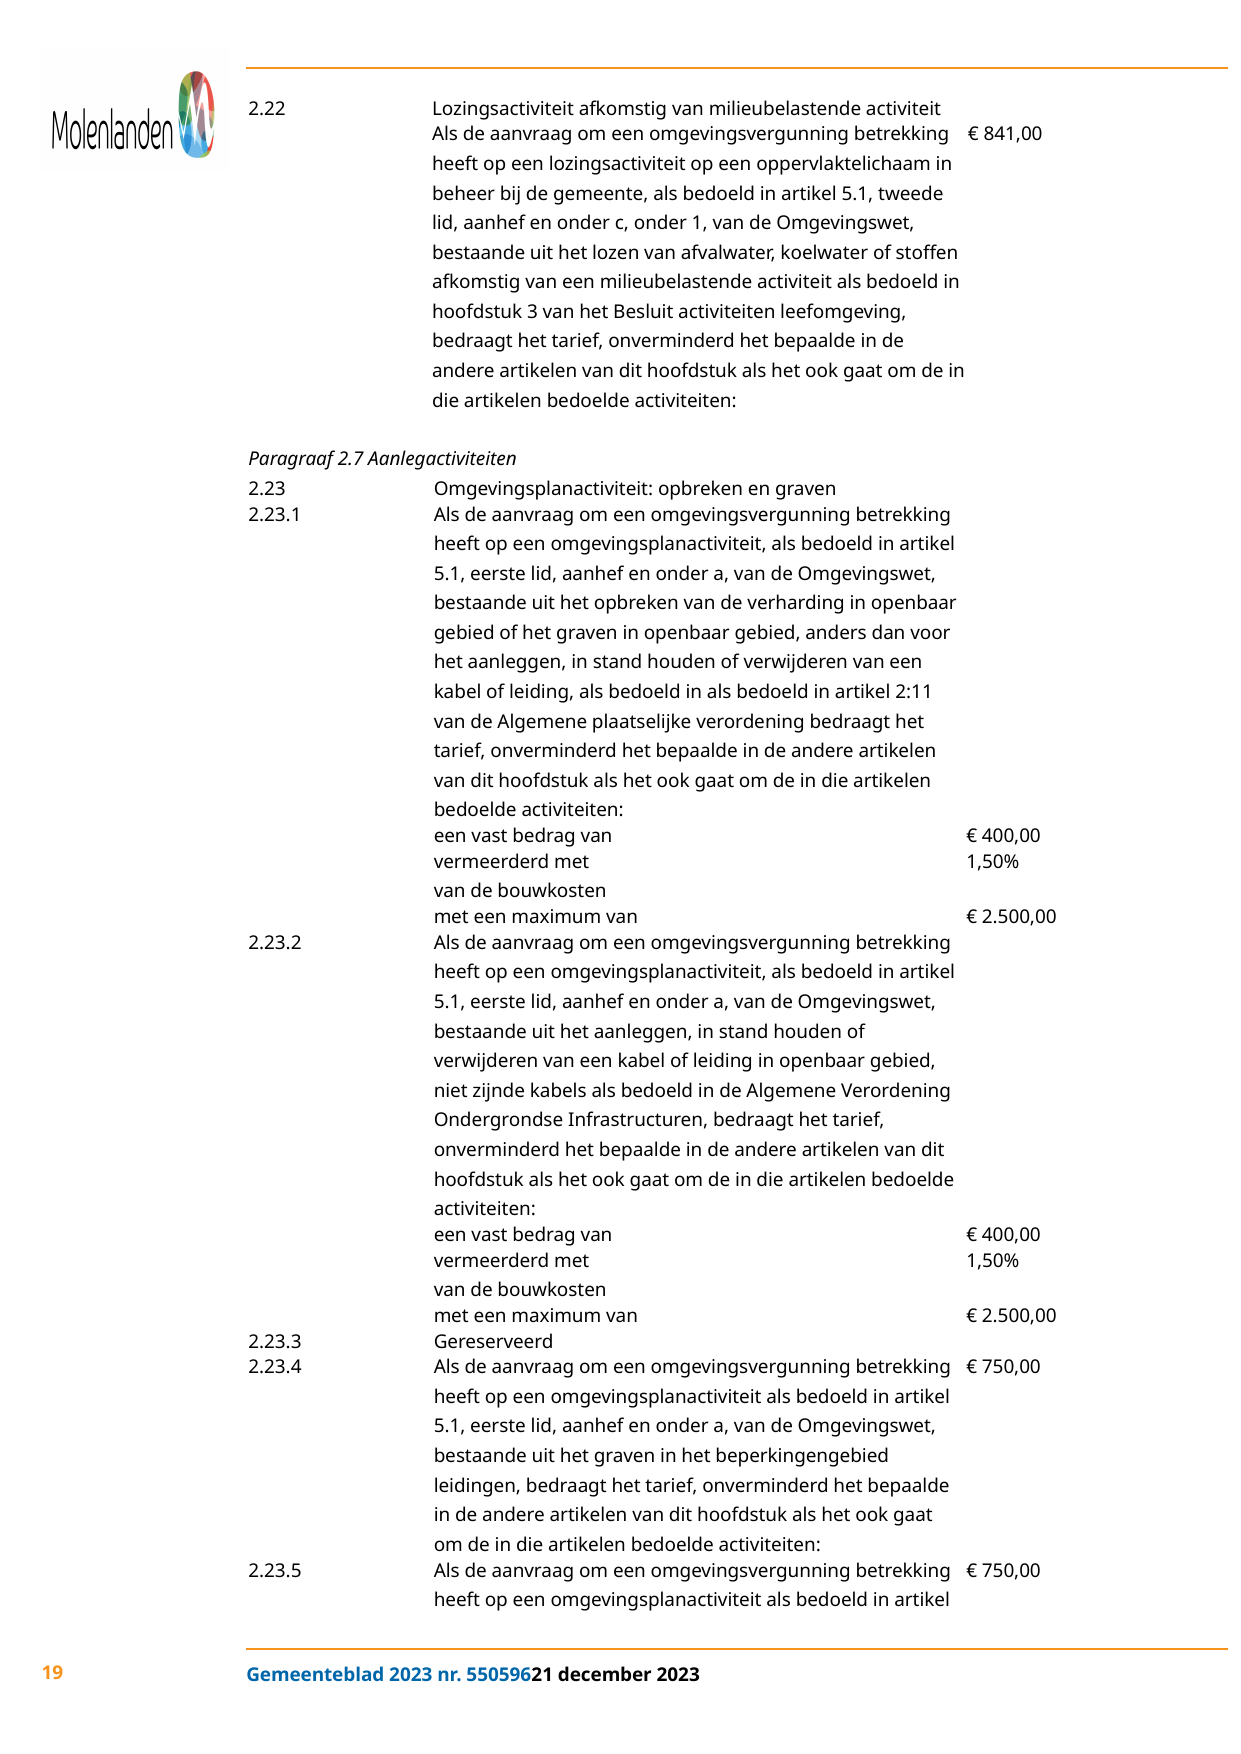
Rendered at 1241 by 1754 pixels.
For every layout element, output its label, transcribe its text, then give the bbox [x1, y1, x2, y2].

table_cell Lozingsactiviteit afkomstig van milieubelastende activiteit [432, 95, 968, 121]
table_cell Als de aanvraag om een omgevingsvergunning betrekking heeft op een omgevingsplanactiviteit, als bedoeld in artikel 5.1, eerste lid, aanhef en onder a, van de Omgevingswet, bestaande uit het aanleggen, in stand houden of verwijderen van een kabel of leiding in openbaar gebied, niet zijnde kabels als bedoeld in de Algemene Verordening Ondergrondse Infrastructuren, bedraagt het tarief, onverminderd het bepaalde in de andere artikelen van dit hoofdstuk als het ook gaat om de in die artikelen bedoelde activiteiten: [434, 929, 966, 1221]
table_cell [966, 929, 1152, 1221]
table_cell € 2.500,00 [966, 903, 1152, 929]
table_header Omgevingsplanactiviteit: opbreken en graven [434, 475, 966, 501]
table_cell € 750,00 [966, 1354, 1152, 1557]
table_cell [248, 1221, 433, 1247]
table_cell Als de aanvraag om een omgevingsvergunning betrekking heeft op een omgevingsplanactiviteit als bedoeld in artikel 5.1, eerste lid, aanhef en onder a, van de Omgevingswet, bestaande uit het graven in het beperkingengebied leidingen, bedraagt het tarief, onverminderd het bepaalde in de andere artikelen van dit hoofdstuk als het ook gaat om de in die artikelen bedoelde activiteiten: [434, 1354, 966, 1557]
table_cell [248, 848, 433, 903]
picture [41, 47, 231, 172]
table_cell [248, 1247, 433, 1302]
table_cell [248, 903, 433, 929]
table_cell € 2.500,00 [966, 1302, 1152, 1328]
table_cell € 400,00 [966, 822, 1152, 848]
table_cell Als de aanvraag om een omgevingsvergunning betrekking heeft op een omgevingsplanactiviteit als bedoeld in artikel [434, 1557, 966, 1612]
table_cell [248, 1302, 433, 1328]
table_cell € 841,00 [968, 121, 1152, 412]
table_cell 2.23.2 [248, 929, 433, 1221]
table_cell vermeerderd met van de bouwkosten [434, 848, 966, 903]
table_cell 2.22 [248, 95, 432, 121]
table_cell een vast bedrag van [434, 1221, 966, 1247]
table_cell 1,50% [966, 848, 1152, 903]
table_cell [968, 95, 1152, 121]
table_header 2.23 [248, 475, 433, 501]
table_cell [248, 822, 433, 848]
text Paragraaf 2.7 Aanlegactiviteiten [248, 445, 1152, 471]
table_cell [966, 1328, 1152, 1353]
table_cell € 400,00 [966, 1221, 1152, 1247]
table_cell 2.23.1 [248, 501, 433, 822]
table_cell met een maximum van [434, 1302, 966, 1328]
table_cell 2.23.4 [248, 1354, 433, 1557]
table_cell € 750,00 [966, 1557, 1152, 1612]
table_cell vermeerderd met van de bouwkosten [434, 1247, 966, 1302]
table_cell Als de aanvraag om een omgevingsvergunning betrekking heeft op een lozingsactiviteit op een oppervlaktelichaam in beheer bij de gemeente, als bedoeld in artikel 5.1, tweede lid, aanhef en onder c, onder 1, van de Omgevingswet, bestaande uit het lozen van afvalwater, koelwater of stoffen afkomstig van een milieubelastende activiteit als bedoeld in hoofdstuk 3 van het Besluit activiteiten leefomgeving, bedraagt het tarief, onverminderd het bepaalde in de andere artikelen van dit hoofdstuk als het ook gaat om de in die artikelen bedoelde activiteiten: [432, 121, 968, 412]
table_cell [248, 121, 432, 412]
table_cell 2.23.5 [248, 1557, 433, 1612]
table_header [966, 475, 1152, 501]
table_cell met een maximum van [434, 903, 966, 929]
table_cell Gereserveerd [434, 1328, 966, 1353]
table_cell [966, 501, 1152, 822]
table_cell 2.23.3 [248, 1328, 433, 1353]
table_cell 1,50% [966, 1247, 1152, 1302]
table_cell een vast bedrag van [434, 822, 966, 848]
table_cell Als de aanvraag om een omgevingsvergunning betrekking heeft op een omgevingsplanactiviteit, als bedoeld in artikel 5.1, eerste lid, aanhef en onder a, van de Omgevingswet, bestaande uit het opbreken van de verharding in openbaar gebied of het graven in openbaar gebied, anders dan voor het aanleggen, in stand houden of verwijderen van een kabel of leiding, als bedoeld in als bedoeld in artikel 2:11 van de Algemene plaatselijke verordening bedraagt het tarief, onverminderd het bepaalde in de andere artikelen van dit hoofdstuk als het ook gaat om de in die artikelen bedoelde activiteiten: [434, 501, 966, 822]
